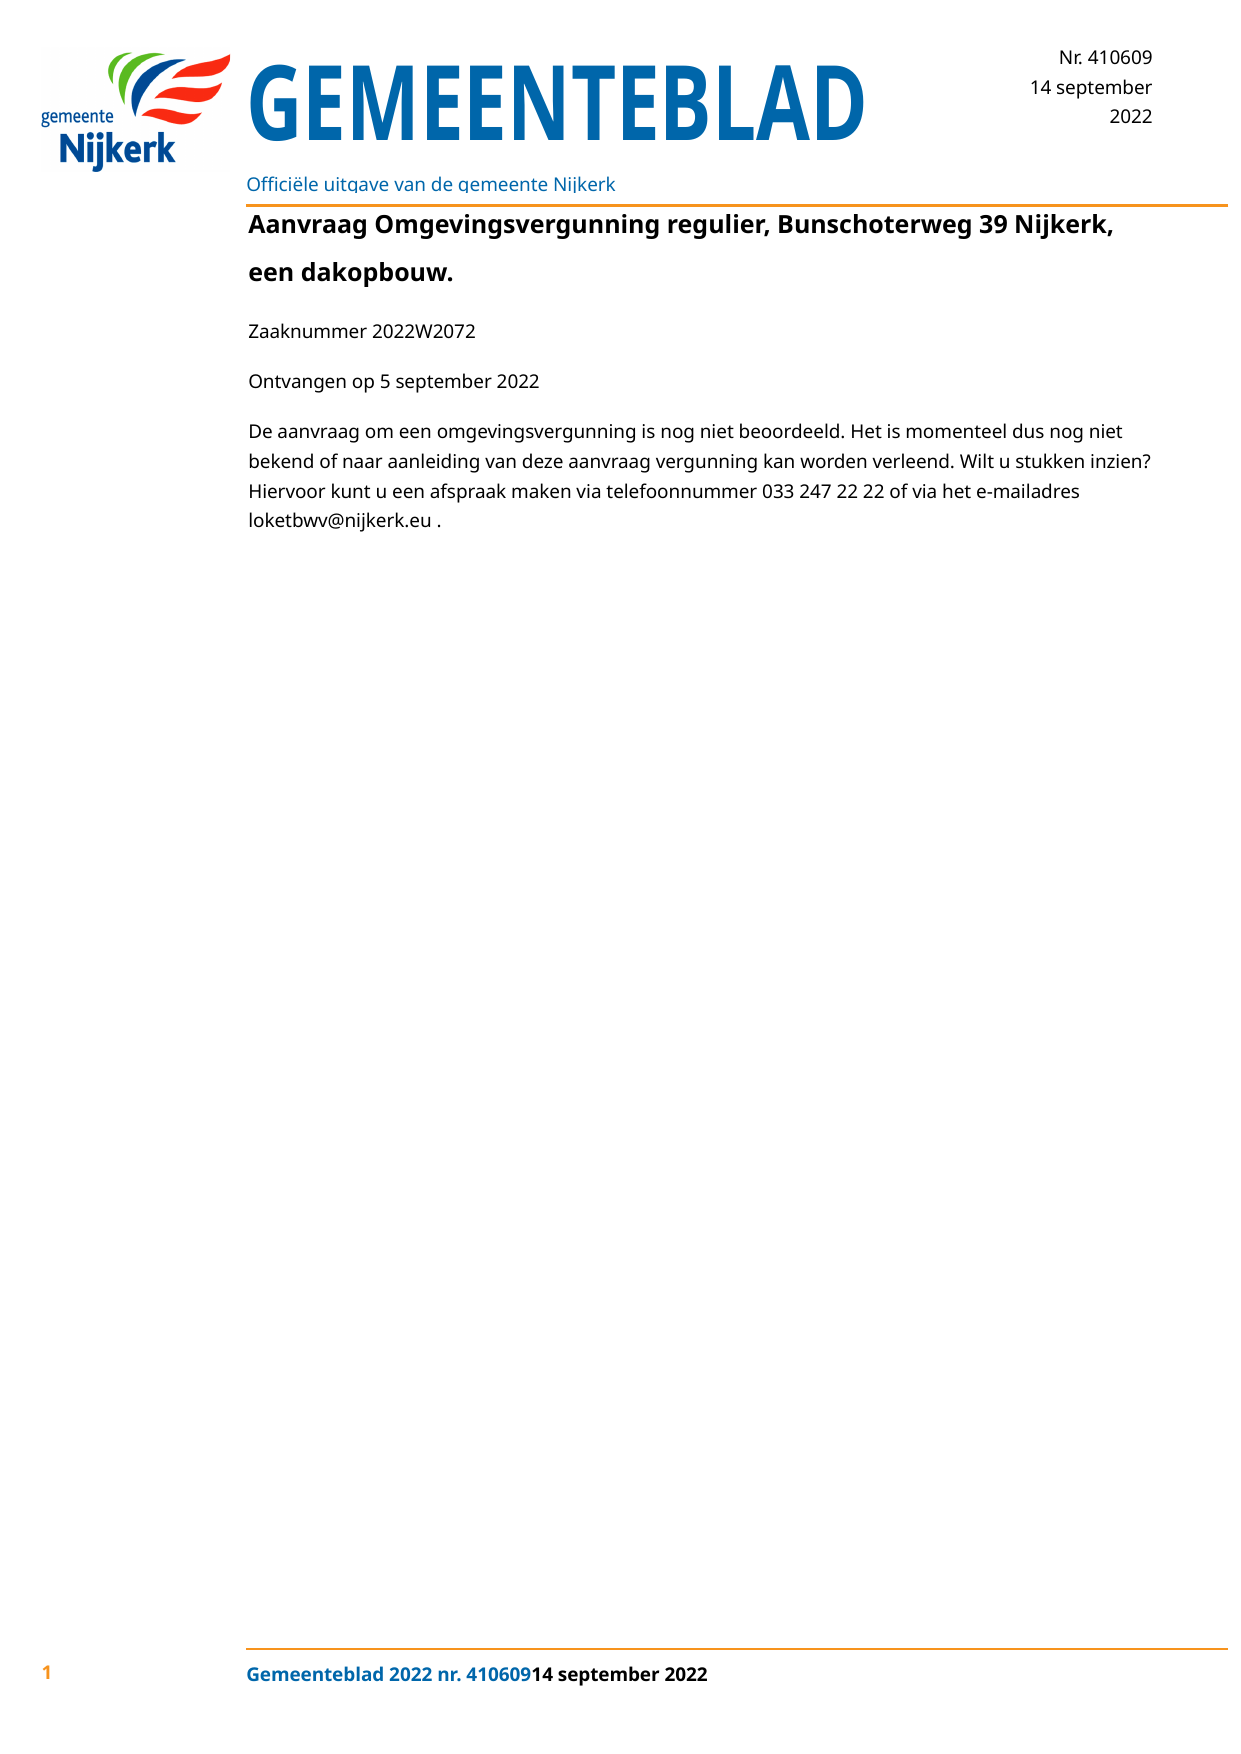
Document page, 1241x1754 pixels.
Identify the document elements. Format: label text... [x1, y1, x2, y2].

text Zaaknummer 2022W2072 [248, 318, 1152, 344]
text Ontvangen op 5 september 2022 [248, 368, 1152, 394]
text Aanvraag Omgevingsvergunning regulier, Bunschoterweg 39 Nijkerk, een dakopbouw. [248, 207, 1152, 288]
text De aanvraag om een omgevingsvergunning is nog niet beoordeeld. Het is momenteel dus nog niet bekend of naar aanleiding van deze aanvraag vergunning kan worden verleend. Wilt u stukken inzien? Hiervoor kunt u een afspraak maken via telefoonnummer 033 247 22 22 of via het e-mailadres loketbwv@nijkerk.eu . [248, 419, 1152, 533]
picture [41, 47, 231, 172]
